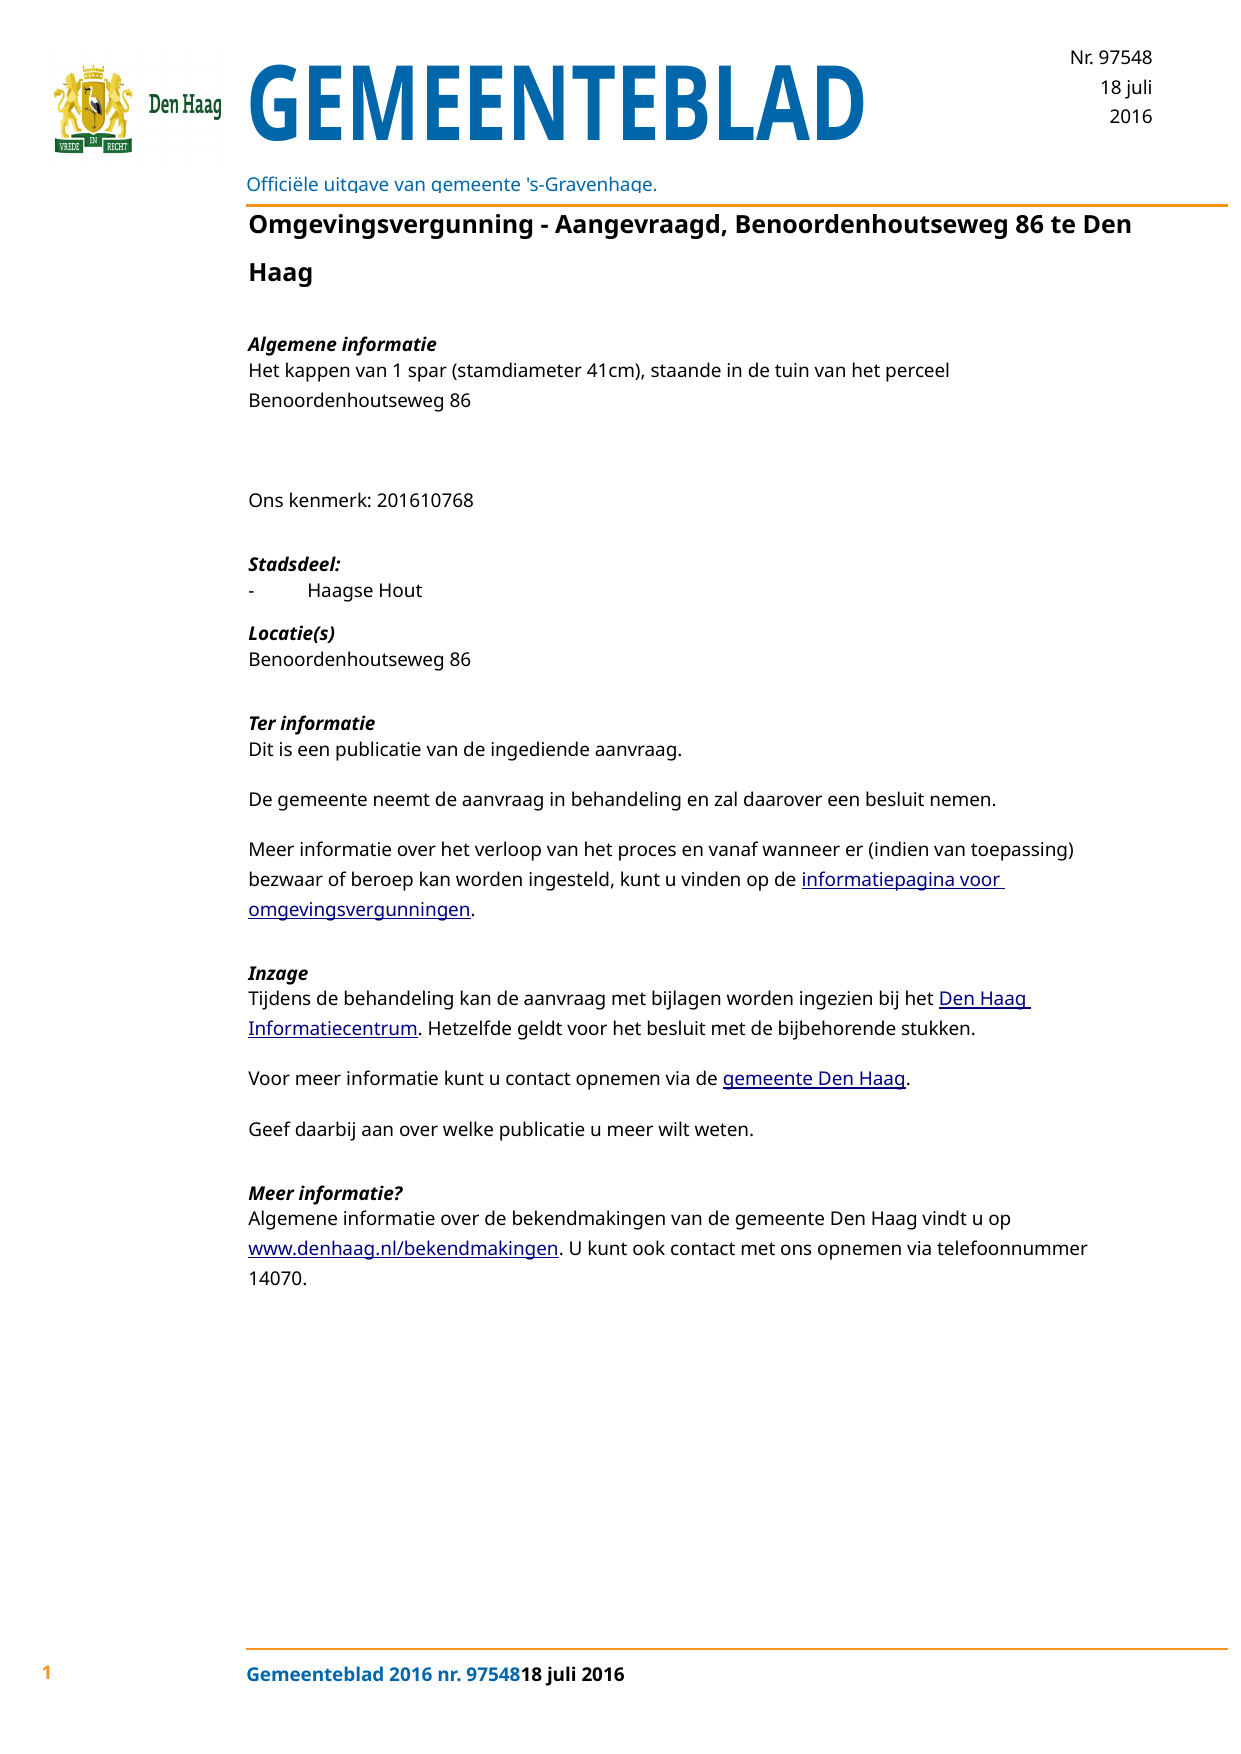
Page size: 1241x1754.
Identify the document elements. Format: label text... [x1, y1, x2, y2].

text Ons kenmerk: 201610768 [248, 488, 1152, 513]
text Inzage [248, 960, 1152, 986]
text Geef daarbij aan over welke publicatie u meer wilt weten. [248, 1116, 1152, 1142]
text Omgevingsvergunning - Aangevraagd, Benoordenhoutseweg 86 te Den Haag [248, 207, 1152, 288]
text Locatie(s) [248, 620, 1152, 646]
text Dit is een publicatie van de ingediende aanvraag. [248, 736, 1152, 762]
list Haagse Hout [248, 577, 1152, 603]
text Stadsdeel: [248, 552, 1152, 577]
text Het kappen van 1 spar (stamdiameter 41cm), staande in de tuin van het perceel Benoordenhoutseweg 86 [248, 357, 1152, 412]
text Meer informatie? [248, 1180, 1152, 1206]
text Tijdens de behandeling kan de aanvraag met bijlagen worden ingezien bij het Den Haag Informatiecentrum. Hetzelfde geldt voor het besluit met de bijbehorende stukken. [248, 986, 1152, 1041]
text Algemene informatie [248, 331, 1152, 357]
text Voor meer informatie kunt u contact opnemen via de gemeente Den Haag. [248, 1066, 1152, 1091]
picture [41, 47, 231, 172]
text Benoordenhoutseweg 86 [248, 646, 1152, 672]
text Ter informatie [248, 710, 1152, 736]
text De gemeente neemt de aanvraag in behandeling en zal daarover een besluit nemen. [248, 786, 1152, 812]
text Algemene informatie over de bekendmakingen van de gemeente Den Haag vindt u op www.denhaag.nl/bekendmakingen. U kunt ook contact met ons opnemen via telefoonnummer 14070. [248, 1206, 1152, 1291]
text Meer informatie over het verloop van het proces en vanaf wanneer er (indien van toepassing) bezwaar of beroep kan worden ingesteld, kunt u vinden op de informatiepagina voor omgevingsvergunningen. [248, 837, 1152, 922]
